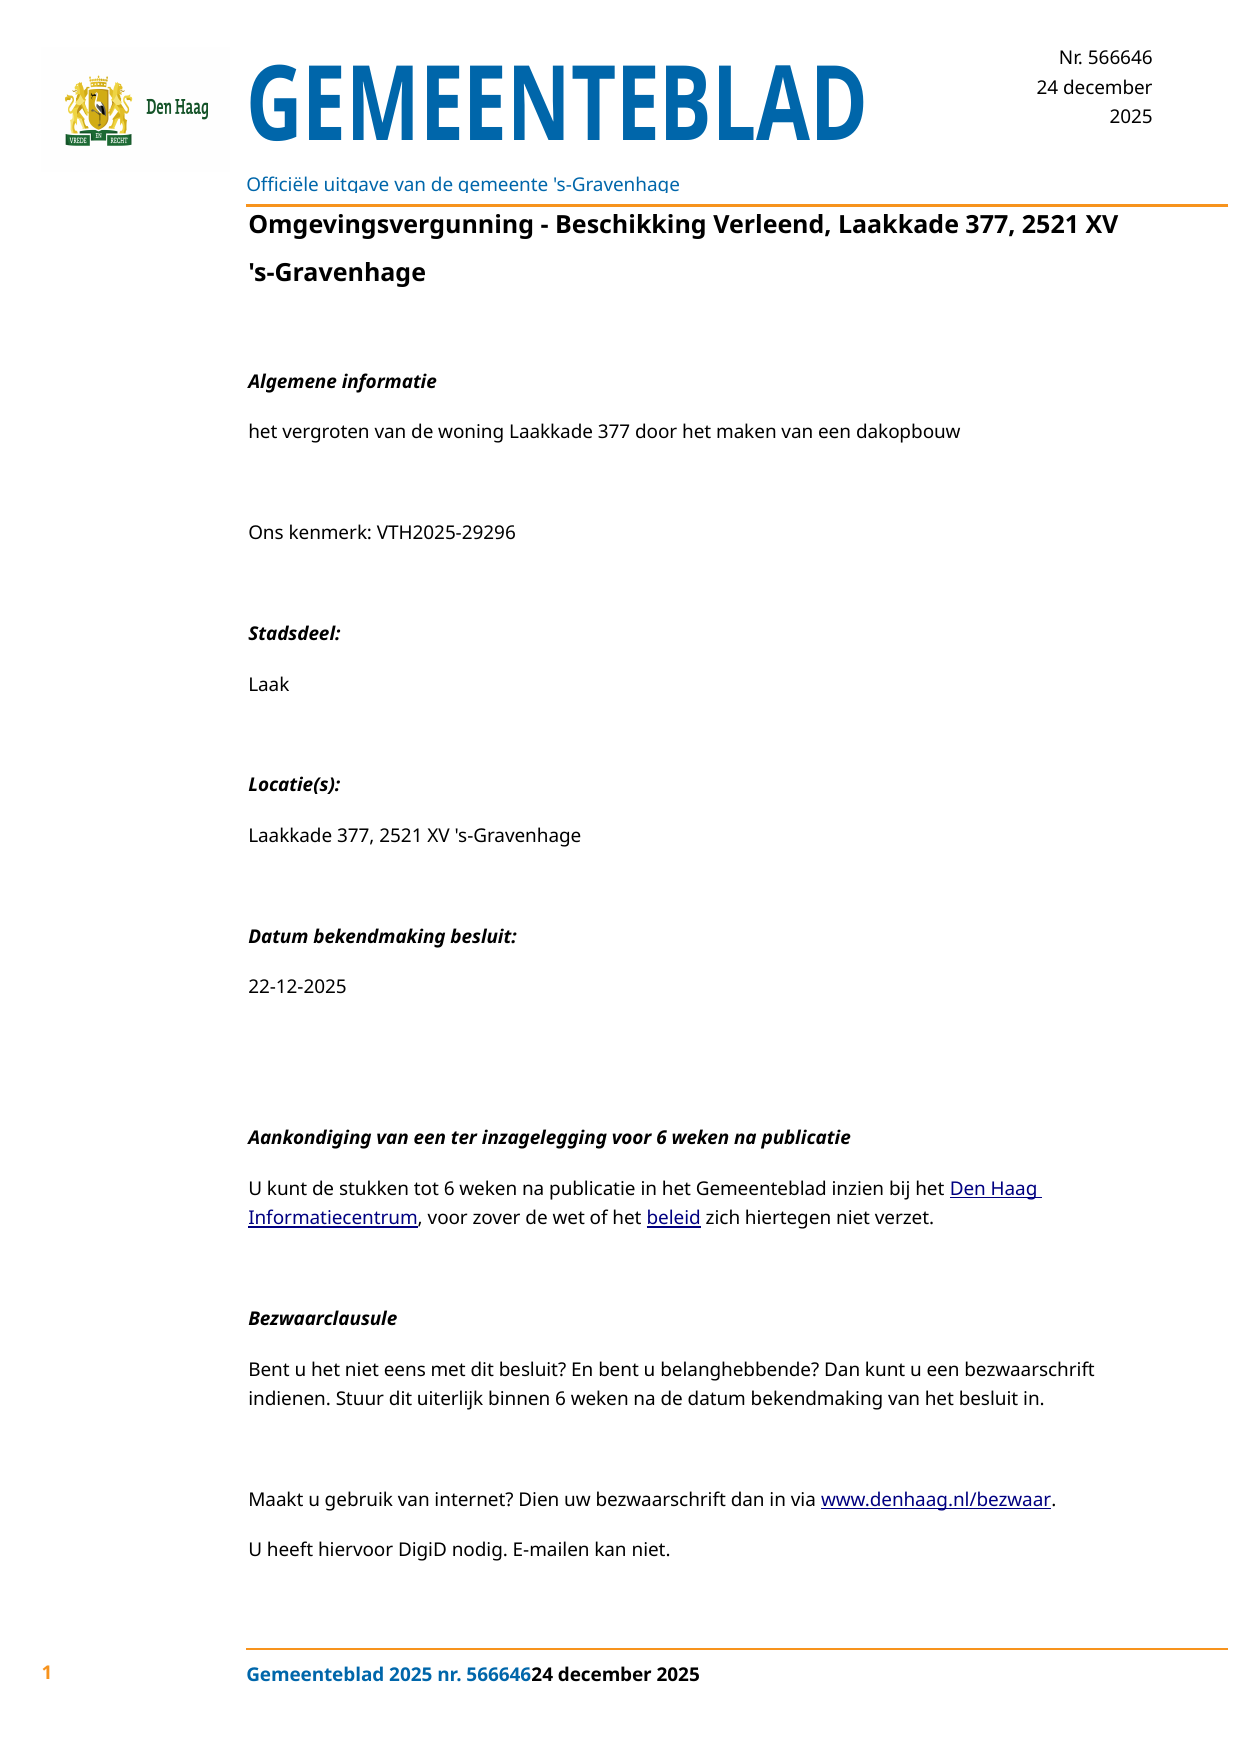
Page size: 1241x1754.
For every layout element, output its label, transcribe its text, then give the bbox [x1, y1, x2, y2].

text Stadsdeel: [248, 620, 1152, 646]
text Laakkade 377, 2521 XV 's-Gravenhage [248, 822, 1152, 848]
text U kunt de stukken tot 6 weken na publicatie in het Gemeenteblad inzien bij het Den Haag Informatiecentrum, voor zover de wet of het beleid zich hiertegen niet verzet. [248, 1175, 1152, 1230]
text Algemene informatie [248, 368, 1152, 394]
text het vergroten van de woning Laakkade 377 door het maken van een dakopbouw [248, 419, 1152, 444]
text Locatie(s): [248, 772, 1152, 797]
text Maakt u gebruik van internet? Dien uw bezwaarschrift dan in via www.denhaag.nl/bezwaar. [248, 1486, 1152, 1512]
picture [41, 47, 231, 172]
text Ons kenmerk: VTH2025-29296 [248, 519, 1152, 545]
text 22-12-2025 [248, 973, 1152, 999]
text Aankondiging van een ter inzagelegging voor 6 weken na publicatie [248, 1124, 1152, 1150]
text Bezwaarclausule [248, 1305, 1152, 1331]
text U heeft hiervoor DigiD nodig. E-mailen kan niet. [248, 1537, 1152, 1562]
text Laak [248, 671, 1152, 697]
text Bent u het niet eens met dit besluit? En bent u belanghebbende? Dan kunt u een bezwaarschrift indienen. Stuur dit uiterlijk binnen 6 weken na de datum bekendmaking van het besluit in. [248, 1356, 1152, 1411]
text Datum bekendmaking besluit: [248, 923, 1152, 949]
text Omgevingsvergunning - Beschikking Verleend, Laakkade 377, 2521 XV 's-Gravenhage [248, 207, 1152, 288]
